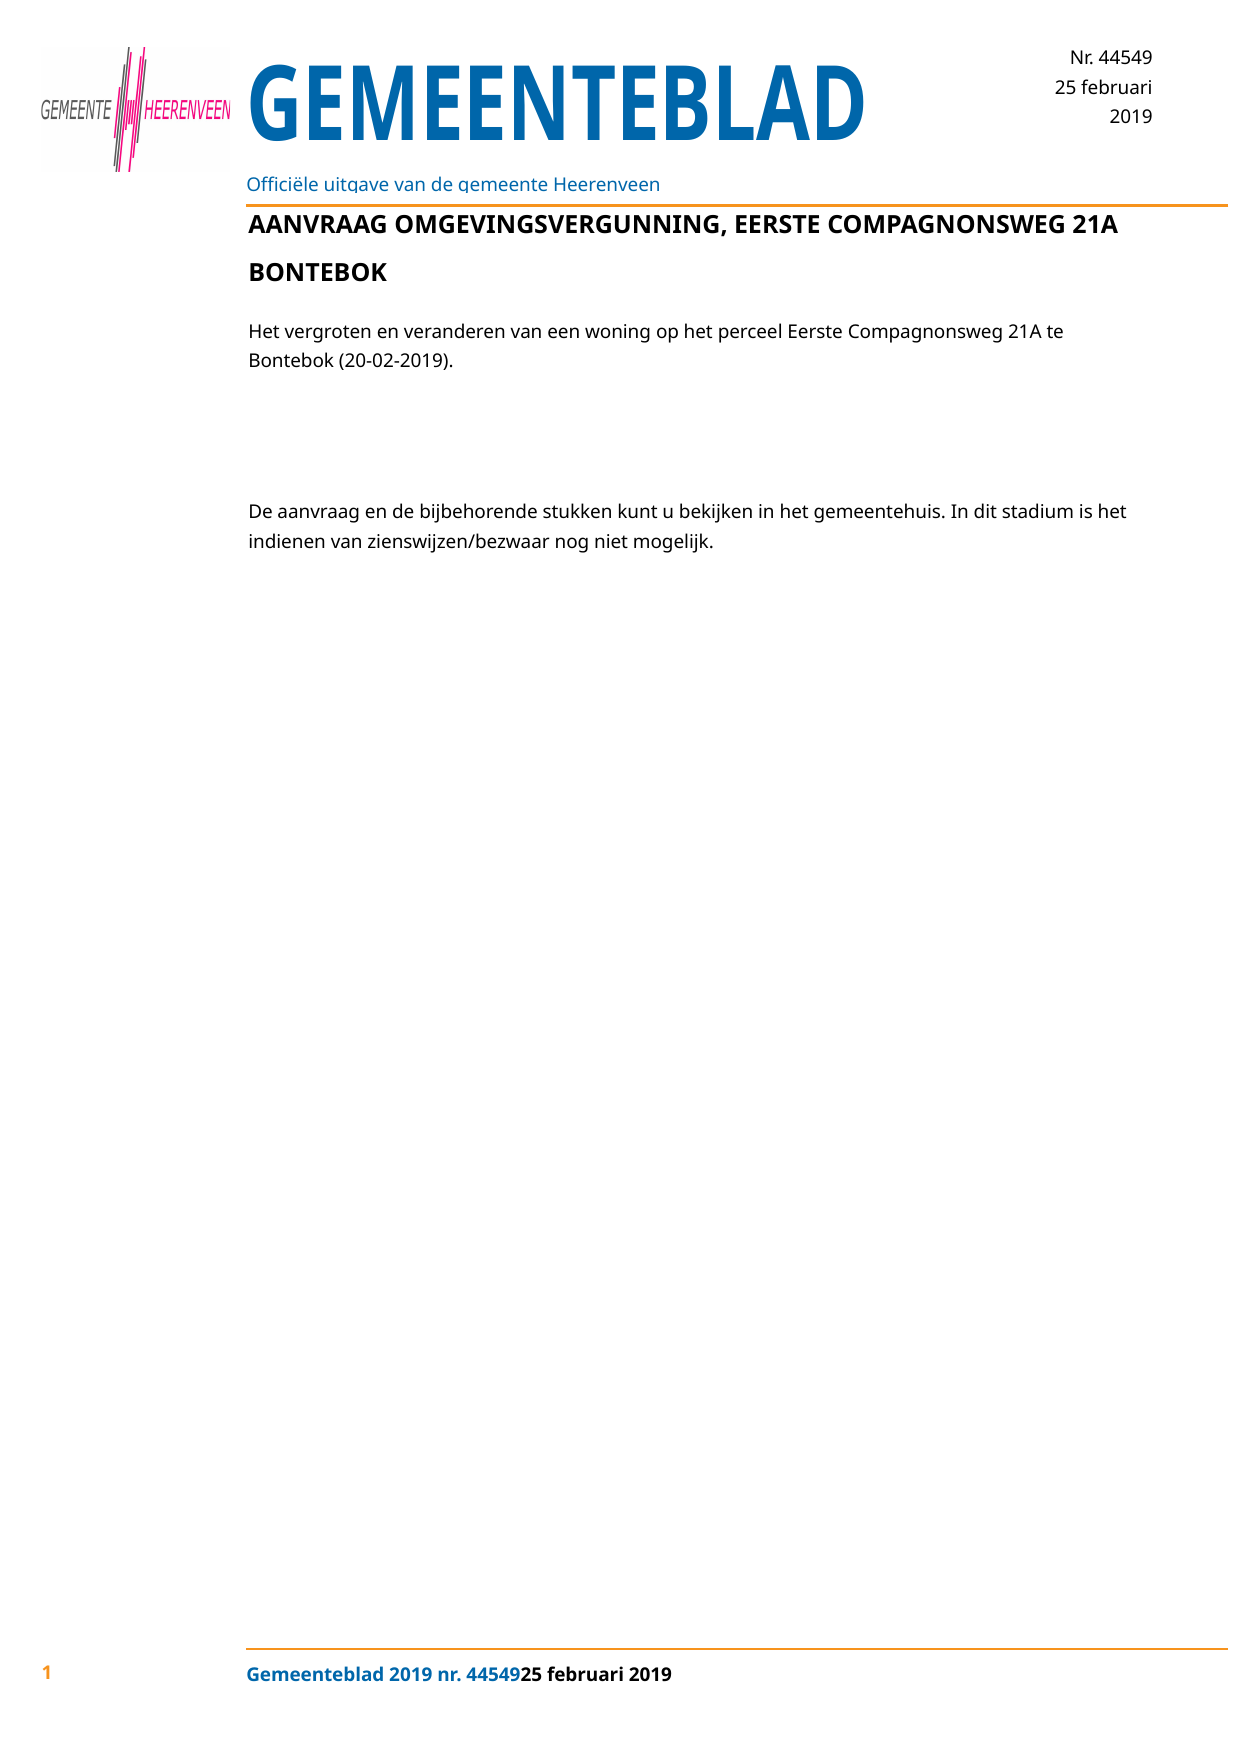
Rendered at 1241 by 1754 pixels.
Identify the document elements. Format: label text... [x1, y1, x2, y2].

text Het vergroten en veranderen van een woning op het perceel Eerste Compagnonsweg 21A te Bontebok (20-02-2019). [248, 318, 1152, 373]
text De aanvraag en de bijbehorende stukken kunt u bekijken in het gemeentehuis. In dit stadium is het indienen van zienswijzen/bezwaar nog niet mogelijk. [248, 499, 1152, 554]
text AANVRAAG OMGEVINGSVERGUNNING, EERSTE COMPAGNONSWEG 21A BONTEBOK [248, 207, 1152, 288]
picture [41, 47, 231, 172]
